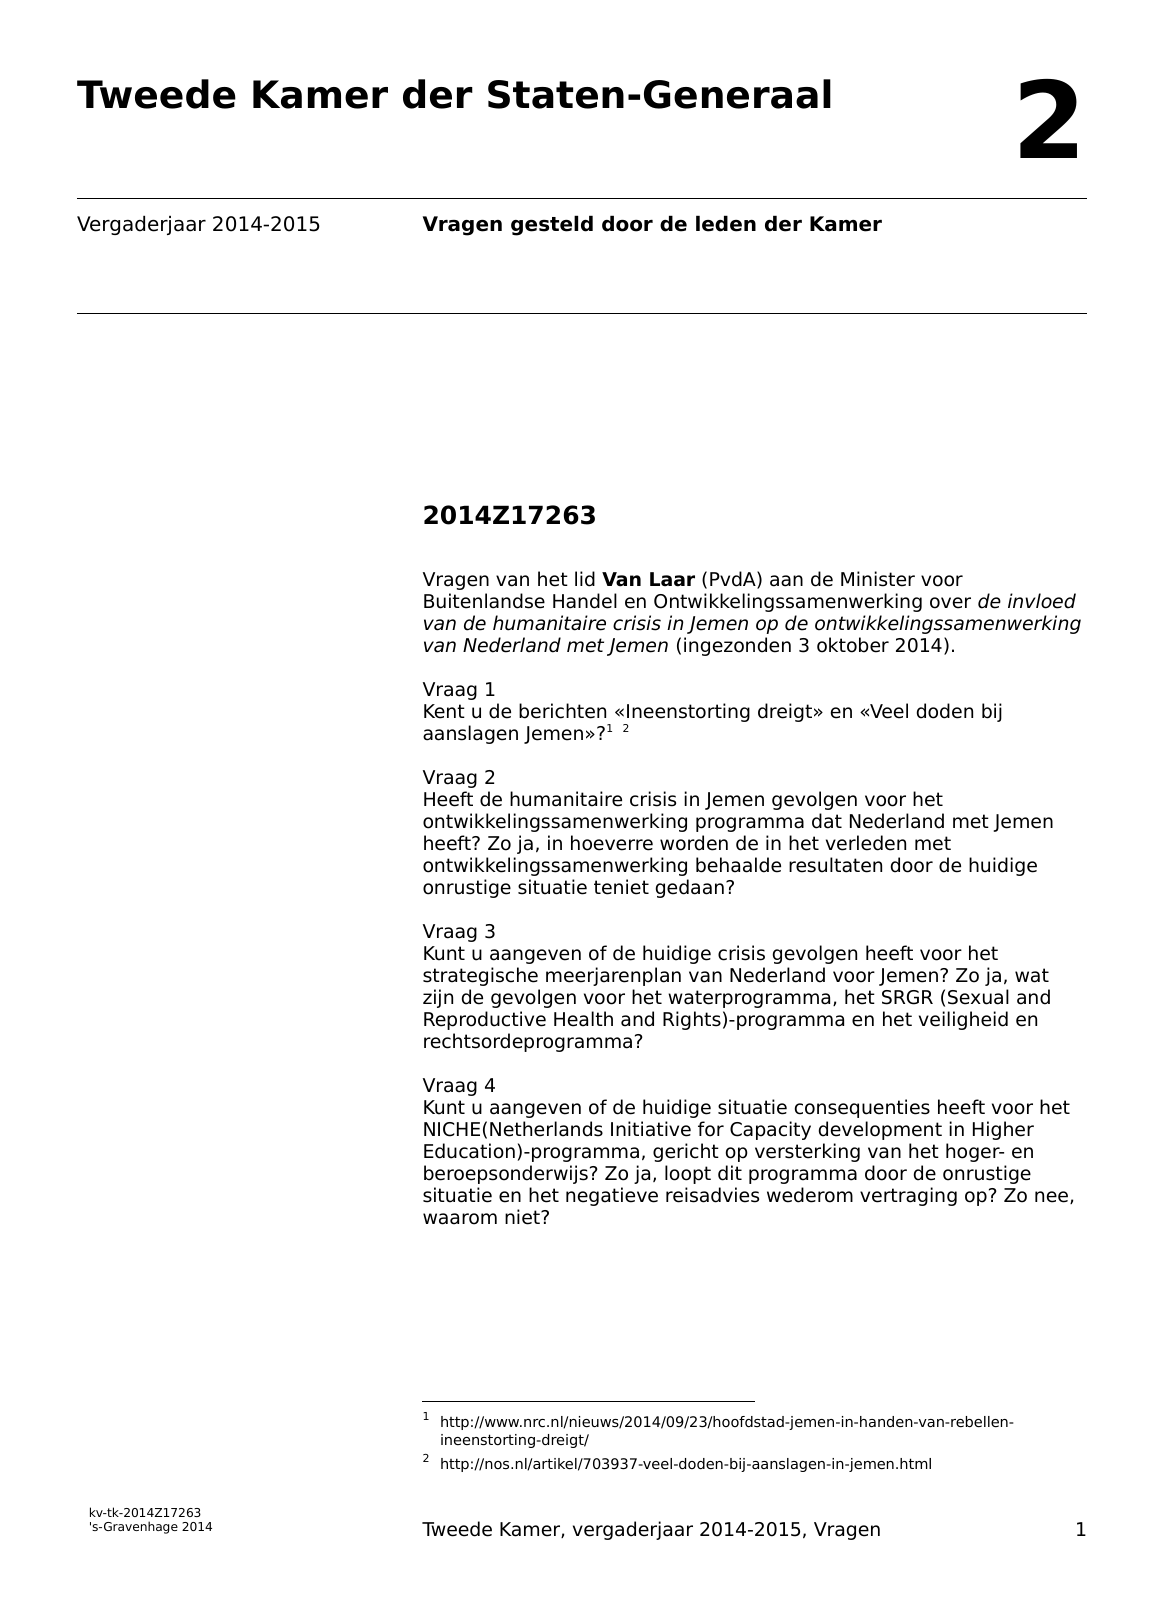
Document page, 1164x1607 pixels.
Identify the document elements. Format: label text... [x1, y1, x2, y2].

text Kent u de berichten «Ineenstorting dreigt» en «Veel doden bij aanslagen Jemen»? [422, 701, 1087, 745]
table_header Tweede Kamer der Staten-Generaal [77, 59, 886, 198]
text Vragen van het lid Van Laar (PvdA) aan de Minister voor Buitenlandse Handel en Ontwikkelingssamenwerking over de invloed van de humanitaire crisis in Jemen op de ontwikkelingssamenwerking van Nederland met Jemen (ingezonden 3 oktober 2014). [422, 569, 1087, 657]
table_cell Vragen gesteld door de leden der Kamer [422, 199, 1087, 313]
text http://www.nrc.nl/nieuws/2014/09/23/hoofdstad-jemen-in-handen-van-rebellen-ineenstorting-dreigt/ [422, 1410, 1087, 1449]
text Heeft de humanitaire crisis in Jemen gevolgen voor het ontwikkelingssamenwerking programma dat Nederland met Jemen heeft? Zo ja, in hoeverre worden de in het verleden met ontwikkelingssamenwerking behaalde resultaten door de huidige onrustige situatie teniet gedaan? [422, 789, 1087, 899]
text Vraag 2 [422, 767, 1087, 789]
text Kunt u aangeven of de huidige crisis gevolgen heeft voor het strategische meerjarenplan van Nederland voor Jemen? Zo ja, wat zijn de gevolgen voor het waterprogramma, het SRGR (Sexual and Reproductive Health and Rights)-programma en het veiligheid en rechtsordeprogramma? [422, 943, 1087, 1053]
text Vraag 3 [422, 921, 1087, 943]
text http://nos.nl/artikel/703937-veel-doden-bij-aanslagen-in-jemen.html [422, 1452, 1087, 1474]
text Kunt u aangeven of de huidige situatie consequenties heeft voor het NICHE(Netherlands Initiative for Capacity development in Higher Education)-programma, gericht op versterking van het hoger- en beroepsonderwijs? Zo ja, loopt dit programma door de onrustige situatie en het negatieve reisadvies wederom vertraging op? Zo nee, waarom niet? [422, 1097, 1087, 1229]
text 's-Gravenhage 2014 [88, 1520, 323, 1534]
text Vraag 4 [422, 1075, 1087, 1097]
table_cell Vergaderjaar 2014-2015 [77, 199, 422, 313]
text 2014Z17263 [422, 501, 1087, 531]
table_header 2 [886, 59, 1087, 198]
text kv-tk-2014Z17263 [88, 1506, 323, 1520]
text Vraag 1 [422, 679, 1087, 701]
